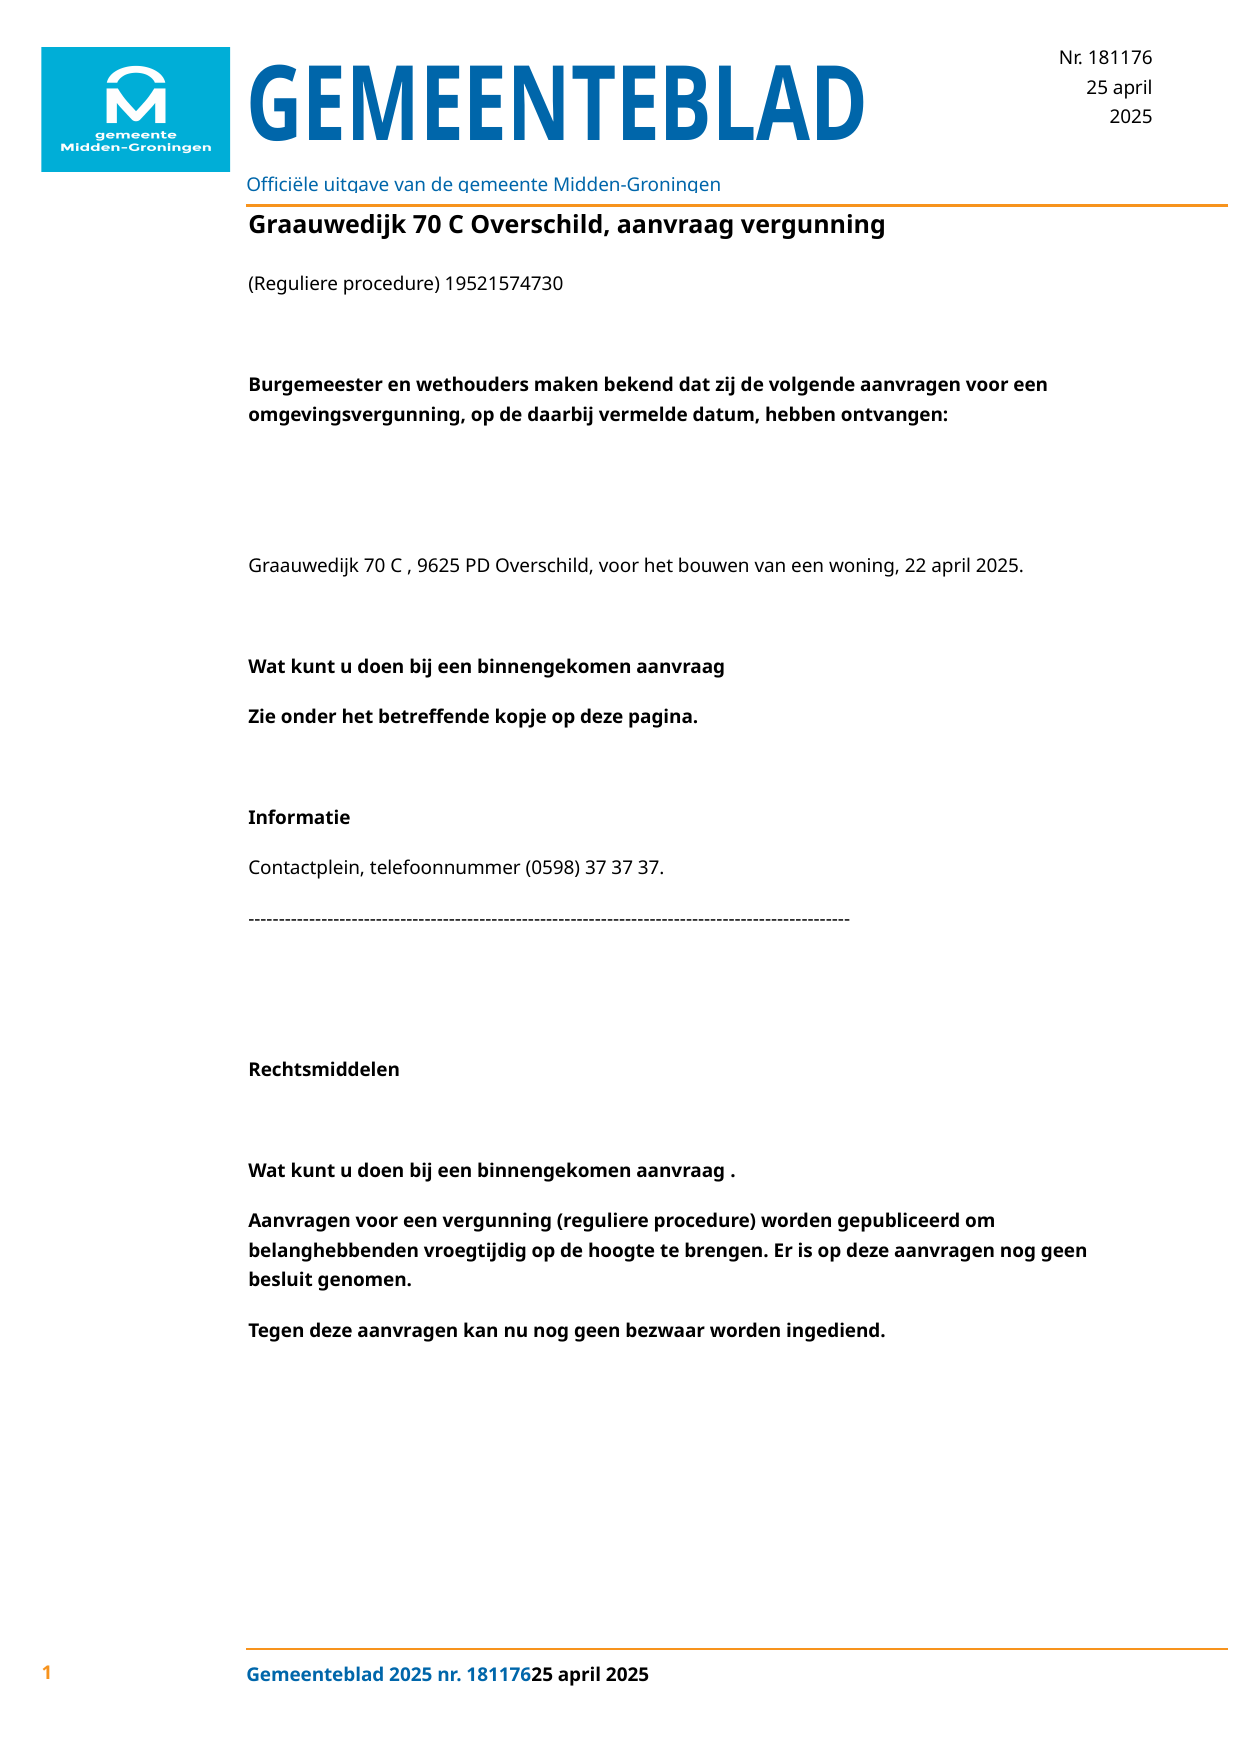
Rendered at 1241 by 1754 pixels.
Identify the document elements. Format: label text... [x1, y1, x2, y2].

text Wat kunt u doen bij een binnengekomen aanvraag [248, 653, 1152, 678]
text (Reguliere procedure) 19521574730 [248, 270, 1152, 296]
text Contactplein, telefoonnummer (0598) 37 37 37. [248, 854, 1152, 880]
text Aanvragen voor een vergunning (reguliere procedure) worden gepubliceerd om belanghebbenden vroegtijdig op de hoogte te brengen. Er is op deze aanvragen nog geen besluit genomen. [248, 1207, 1152, 1292]
text --------------------------------------------------------------------------------------------------- [248, 905, 1152, 931]
picture [107, 89, 165, 122]
picture [108, 66, 164, 82]
picture [184, 146, 190, 153]
text Rechtsmiddelen [248, 1056, 1152, 1082]
text Zie onder het betreffende kopje op deze pagina. [248, 703, 1152, 729]
text Informatie [248, 804, 1152, 830]
text Burgemeester en wethouders maken bekend dat zij de volgende aanvragen voor een omgevingsvergunning, op de daarbij vermelde datum, hebben ontvangen: [248, 371, 1152, 426]
text Tegen deze aanvragen kan nu nog geen bezwaar worden ingediend. [248, 1317, 1152, 1343]
text Graauwedijk 70 C Overschild, aanvraag vergunning [248, 207, 1152, 241]
text Graauwedijk 70 C , 9625 PD Overschild, voor het bouwen van een woning, 22 april 2025. [248, 552, 1152, 578]
text Wat kunt u doen bij een binnengekomen aanvraag . [248, 1157, 1152, 1183]
